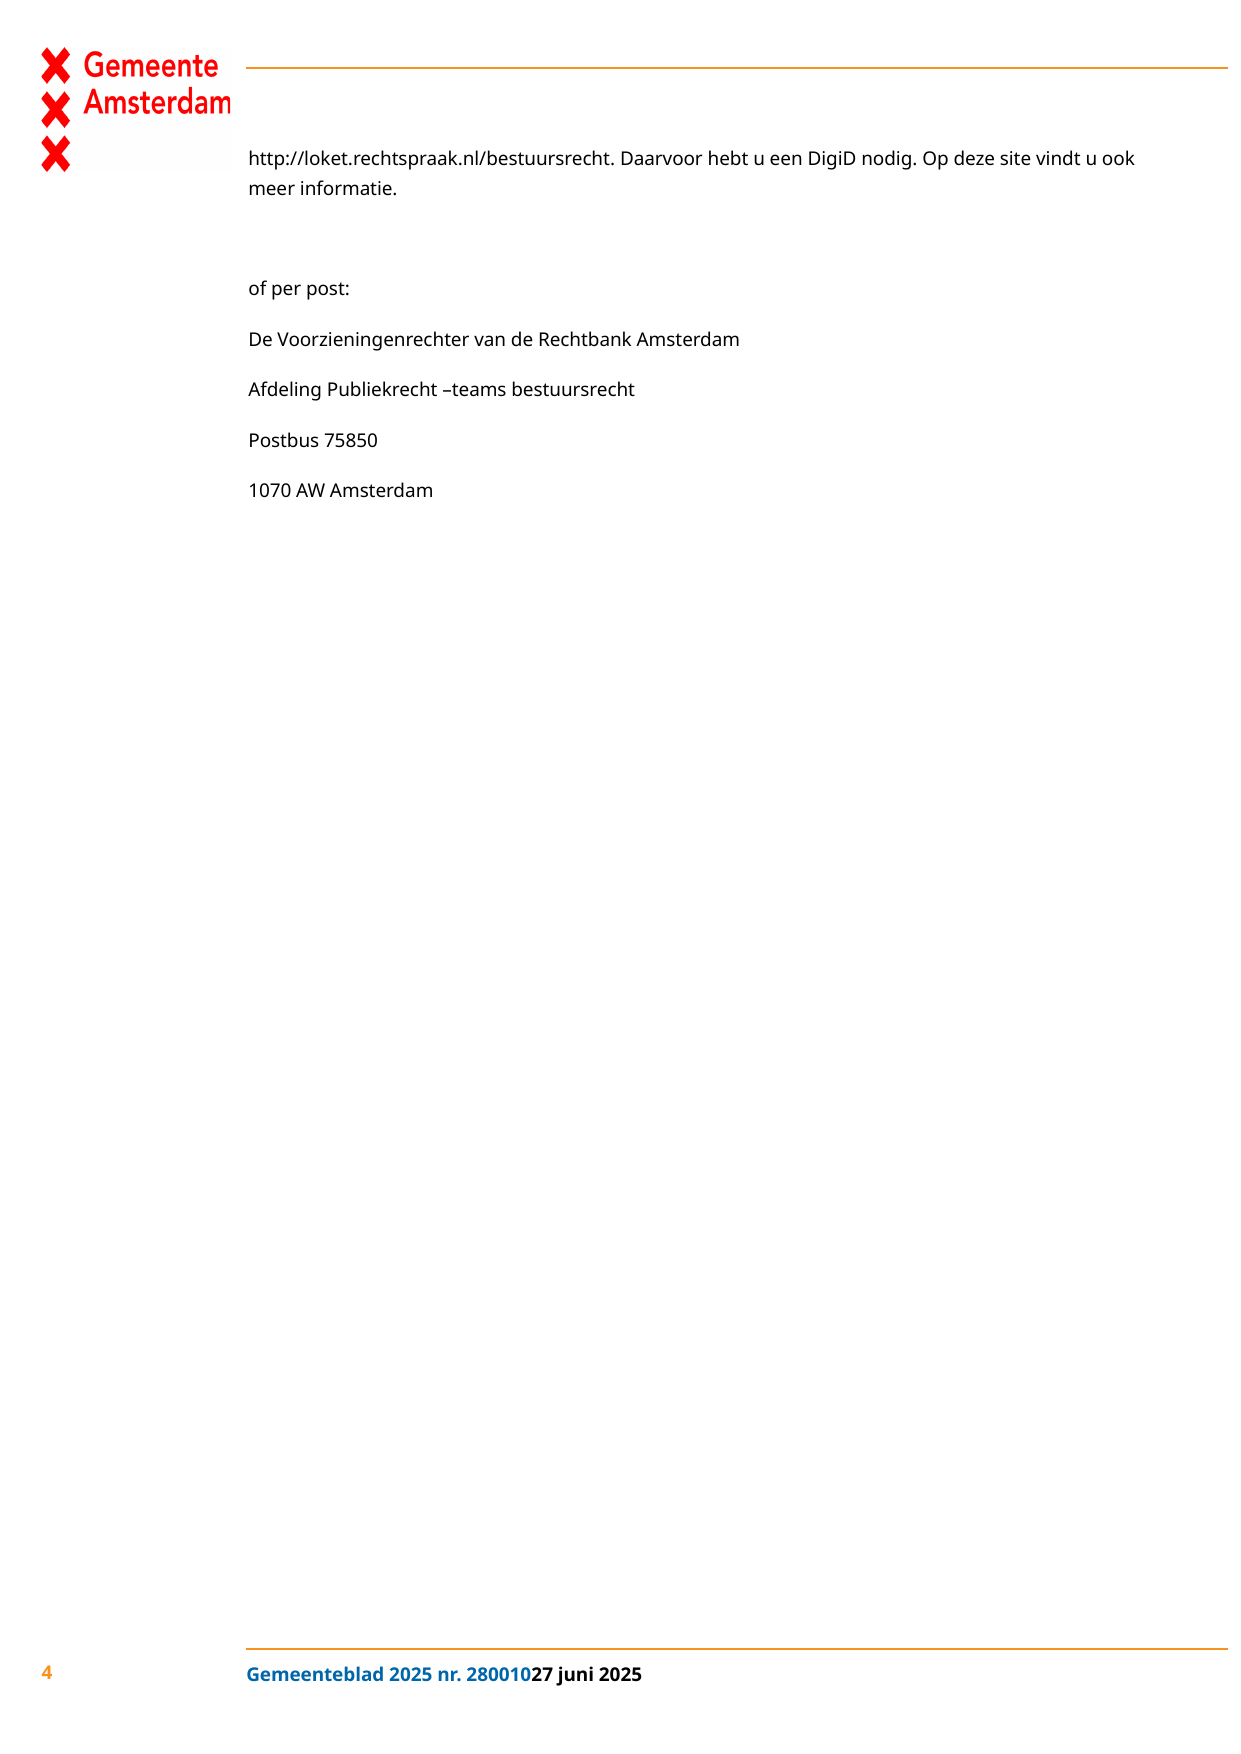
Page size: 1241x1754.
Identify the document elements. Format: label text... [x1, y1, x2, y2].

text Afdeling Publiekrecht –teams bestuursrecht [248, 376, 1152, 402]
text of per post: [248, 276, 1152, 301]
text 1070 AW Amsterdam [248, 477, 1152, 503]
text http://loket.rechtspraak.nl/bestuursrecht. Daarvoor hebt u een DigiD nodig. Op deze site vindt u ook meer informatie. [248, 145, 1152, 201]
text De Voorzieningenrechter van de Rechtbank Amsterdam [248, 326, 1152, 352]
picture [41, 47, 231, 172]
text Postbus 75850 [248, 427, 1152, 453]
